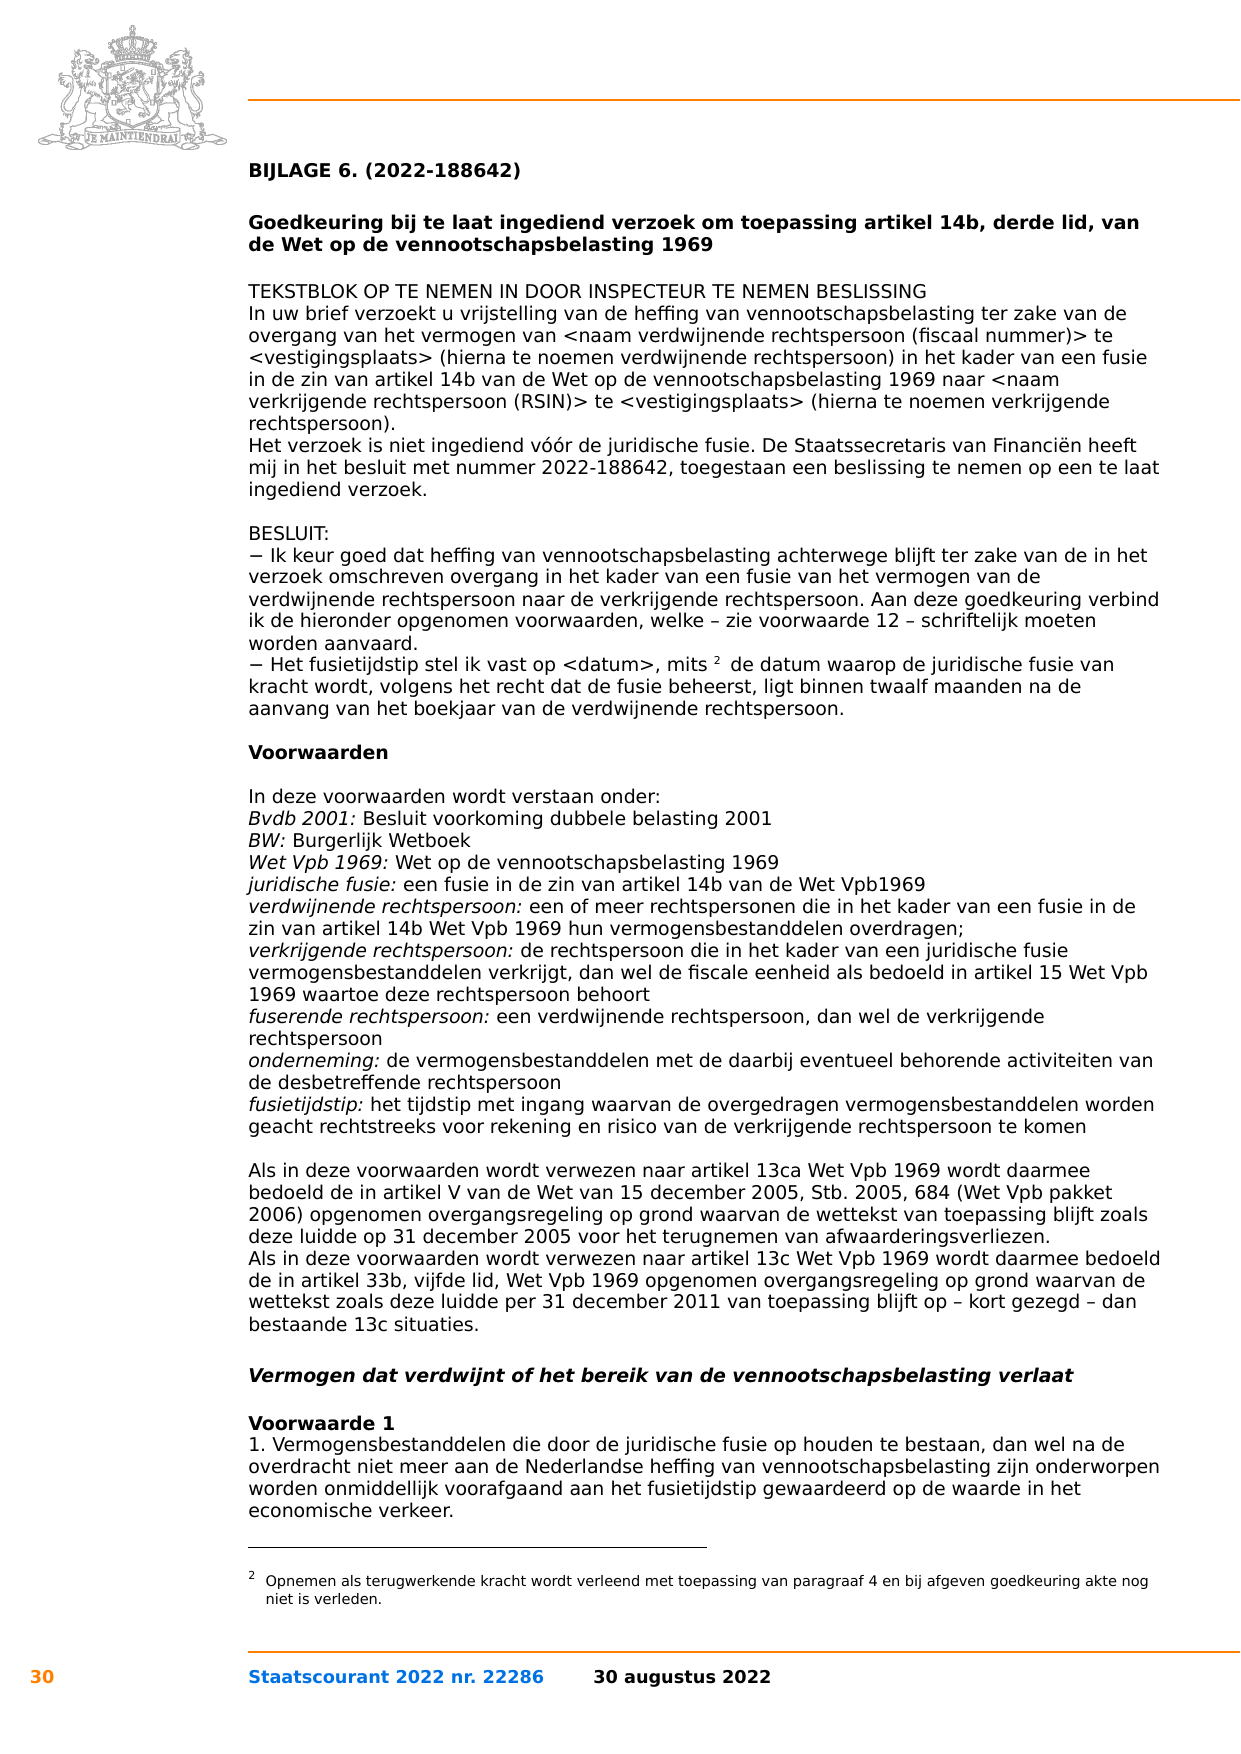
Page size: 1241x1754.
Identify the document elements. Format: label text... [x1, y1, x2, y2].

text In deze voorwaarden wordt verstaan onder: [248, 786, 1163, 808]
text In uw brief verzoekt u vrijstelling van de heffing van vennootschapsbelasting ter zake van de overgang van het vermogen van <naam verdwijnende rechtspersoon (fiscaal nummer)> te <vestigingsplaats> (hierna te noemen verdwijnende rechtspersoon) in het kader van een fusie in de zin van artikel 14b van de Wet op de vennootschapsbelasting 1969 naar <naam verkrijgende rechtspersoon (RSIN)> te <vestigingsplaats> (hierna te noemen verkrijgende rechtspersoon). [248, 303, 1163, 435]
text Bvdb 2001: Besluit voorkoming dubbele belasting 2001 [248, 808, 1163, 830]
text Opnemen als terugwerkende kracht wordt verleend met toepassing van paragraaf 4 en bij afgeven goedkeuring akte nog niet is verleden. [248, 1569, 1163, 1608]
subtitle Goedkeuring bij te laat ingediend verzoek om toepassing artikel 14b, derde lid, van de Wet op de vennootschapsbelasting 1969 [248, 212, 1163, 256]
text juridische fusie: een fusie in de zin van artikel 14b van de Wet Vpb1969 [248, 874, 1163, 896]
text Als in deze voorwaarden wordt verwezen naar artikel 13ca Wet Vpb 1969 wordt daarmee bedoeld de in artikel V van de Wet van 15 december 2005, Stb. 2005, 684 (Wet Vpb pakket 2006) opgenomen overgangsregeling op grond waarvan de wettekst van toepassing blijft zoals deze luidde op 31 december 2005 voor het terugnemen van afwaarderingsverliezen. [248, 1159, 1163, 1247]
subtitle Vermogen dat verdwijnt of het bereik van de vennootschapsbelasting verlaat [248, 1365, 1163, 1387]
text Wet Vpb 1969: Wet op de vennootschapsbelasting 1969 [248, 852, 1163, 874]
text onderneming: de vermogensbestanddelen met de daarbij eventueel behorende activiteiten van de desbetreffende rechtspersoon [248, 1050, 1163, 1094]
subtitle BIJLAGE 6. (2022-188642) [248, 160, 1163, 182]
text Als in deze voorwaarden wordt verwezen naar artikel 13c Wet Vpb 1969 wordt daarmee bedoeld de in artikel 33b, vijfde lid, Wet Vpb 1969 opgenomen overgangsregeling op grond waarvan de wettekst zoals deze luidde per 31 december 2011 van toepassing blijft op – kort gezegd – dan bestaande 13c situaties. [248, 1247, 1163, 1335]
text fusietijdstip: het tijdstip met ingang waarvan de overgedragen vermogensbestanddelen worden geacht rechtstreeks voor rekening en risico van de verkrijgende rechtspersoon te komen [248, 1094, 1163, 1138]
subtitle Voorwaarden [248, 742, 1163, 764]
text verdwijnende rechtspersoon: een of meer rechtspersonen die in het kader van een fusie in de zin van artikel 14b Wet Vpb 1969 hun vermogensbestanddelen overdragen; [248, 896, 1163, 940]
text Het verzoek is niet ingediend vóór de juridische fusie. De Staatssecretaris van Financiën heeft mij in het besluit met nummer 2022-188642, toegestaan een beslissing te nemen op een te laat ingediend verzoek. [248, 435, 1163, 501]
text verkrijgende rechtspersoon: de rechtspersoon die in het kader van een juridische fusie vermogensbestanddelen verkrijgt, dan wel de fiscale eenheid als bedoeld in artikel 15 Wet Vpb 1969 waartoe deze rechtspersoon behoort [248, 940, 1163, 1006]
text fuserende rechtspersoon: een verdwijnende rechtspersoon, dan wel de verkrijgende rechtspersoon [248, 1006, 1163, 1050]
text BESLUIT: [248, 522, 1163, 544]
subtitle Voorwaarde 1 [248, 1412, 1163, 1434]
text − Het fusietijdstip stel ik vast op <datum>, mits de datum waarop de juridische fusie van kracht wordt, volgens het recht dat de fusie beheerst, ligt binnen twaalf maanden na de aanvang van het boekjaar van de verdwijnende rechtspersoon. [248, 654, 1163, 720]
picture [38, 25, 227, 150]
text 1. Vermogensbestanddelen die door de juridische fusie op houden te bestaan, dan wel na de overdracht niet meer aan de Nederlandse heffing van vennootschapsbelasting zijn onderworpen worden onmiddellijk voorafgaand aan het fusietijdstip gewaardeerd op de waarde in het economische verkeer. [248, 1434, 1163, 1522]
text − Ik keur goed dat heffing van vennootschapsbelasting achterwege blijft ter zake van de in het verzoek omschreven overgang in het kader van een fusie van het vermogen van de verdwijnende rechtspersoon naar de verkrijgende rechtspersoon. Aan deze goedkeuring verbind ik de hieronder opgenomen voorwaarden, welke – zie voorwaarde 12 – schriftelijk moeten worden aanvaard. [248, 544, 1163, 654]
text BW: Burgerlijk Wetboek [248, 830, 1163, 852]
text TEKSTBLOK OP TE NEMEN IN DOOR INSPECTEUR TE NEMEN BESLISSING [248, 281, 1163, 303]
